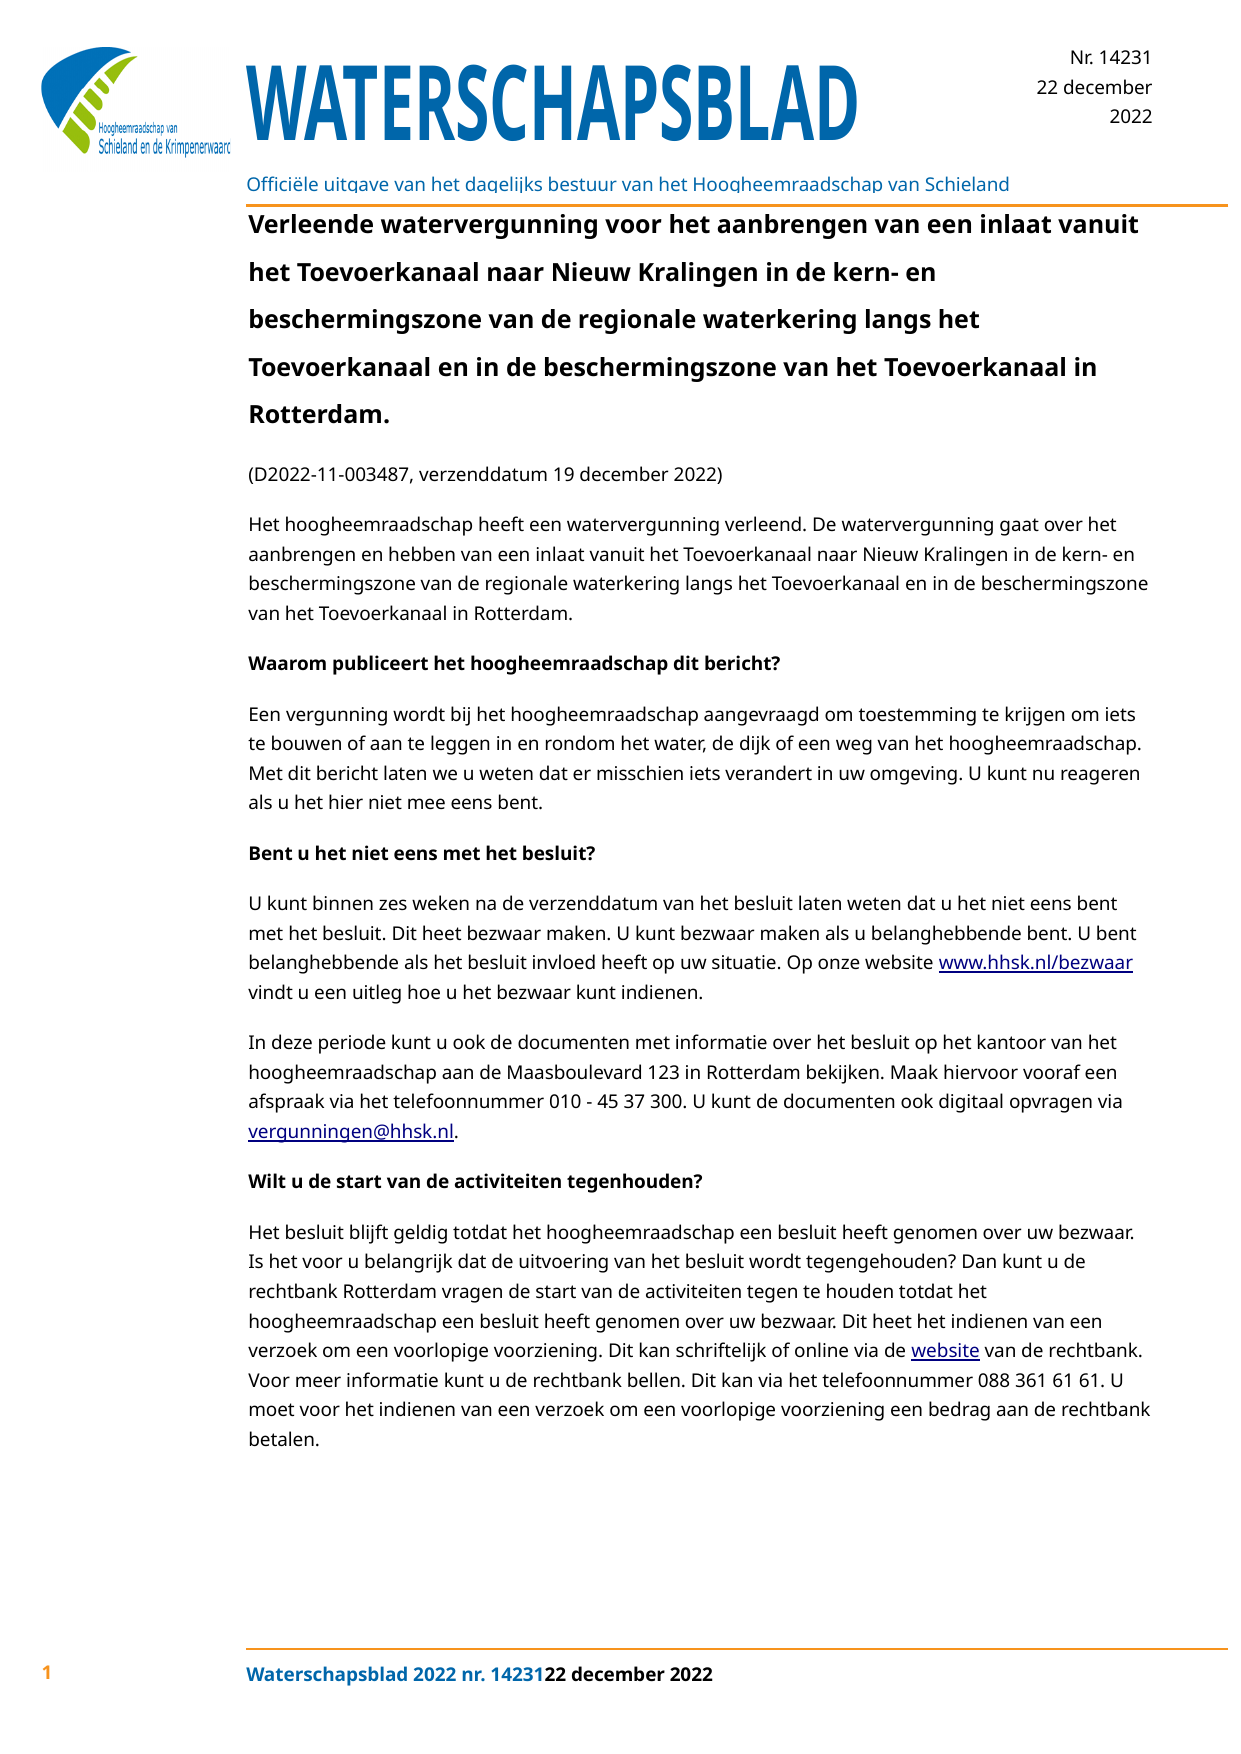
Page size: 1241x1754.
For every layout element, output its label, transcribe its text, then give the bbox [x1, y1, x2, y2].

picture [41, 47, 231, 172]
text Een vergunning wordt bij het hoogheemraadschap aangevraagd om toestemming te krijgen om iets te bouwen of aan te leggen in en rondom het water, de dijk of een weg van het hoogheemraadschap. Met dit bericht laten we u weten dat er misschien iets verandert in uw omgeving. U kunt nu reageren als u het hier niet mee eens bent. [248, 701, 1152, 815]
text Bent u het niet eens met het besluit? [248, 840, 1152, 866]
text Waarom publiceert het hoogheemraadschap dit bericht? [248, 650, 1152, 676]
text Verleende watervergunning voor het aanbrengen van een inlaat vanuit het Toevoerkanaal naar Nieuw Kralingen in de kern- en beschermingszone van de regionale waterkering langs het Toevoerkanaal en in de beschermingszone van het Toevoerkanaal in Rotterdam. [248, 207, 1152, 431]
text In deze periode kunt u ook de documenten met informatie over het besluit op het kantoor van het hoogheemraadschap aan de Maasboulevard 123 in Rotterdam bekijken. Maak hiervoor vooraf een afspraak via het telefoonnummer 010 - 45 37 300. U kunt de documenten ook digitaal opvragen via vergunningen@hhsk.nl. [248, 1029, 1152, 1144]
text U kunt binnen zes weken na de verzenddatum van het besluit laten weten dat u het niet eens bent met het besluit. Dit heet bezwaar maken. U kunt bezwaar maken als u belanghebbende bent. U bent belanghebbende als het besluit invloed heeft op uw situatie. Op onze website www.hhsk.nl/bezwaar vindt u een uitleg hoe u het bezwaar kunt indienen. [248, 890, 1152, 1005]
text Het besluit blijft geldig totdat het hoogheemraadschap een besluit heeft genomen over uw bezwaar. Is het voor u belangrijk dat de uitvoering van het besluit wordt tegengehouden? Dan kunt u de rechtbank Rotterdam vragen de start van de activiteiten tegen te houden totdat het hoogheemraadschap een besluit heeft genomen over uw bezwaar. Dit heet het indienen van een verzoek om een voorlopige voorziening. Dit kan schriftelijk of online via de website van de rechtbank. Voor meer informatie kunt u de rechtbank bellen. Dit kan via het telefoonnummer 088 361 61 61. U moet voor het indienen van een verzoek om een voorlopige voorziening een bedrag aan de rechtbank betalen. [248, 1219, 1152, 1452]
text Het hoogheemraadschap heeft een watervergunning verleend. De watervergunning gaat over het aanbrengen en hebben van een inlaat vanuit het Toevoerkanaal naar Nieuw Kralingen in de kern- en beschermingszone van de regionale waterkering langs het Toevoerkanaal en in de beschermingszone van het Toevoerkanaal in Rotterdam. [248, 511, 1152, 626]
text Wilt u de start van de activiteiten tegenhouden? [248, 1169, 1152, 1194]
text (D2022-11-003487, verzenddatum 19 december 2022) [248, 461, 1152, 486]
